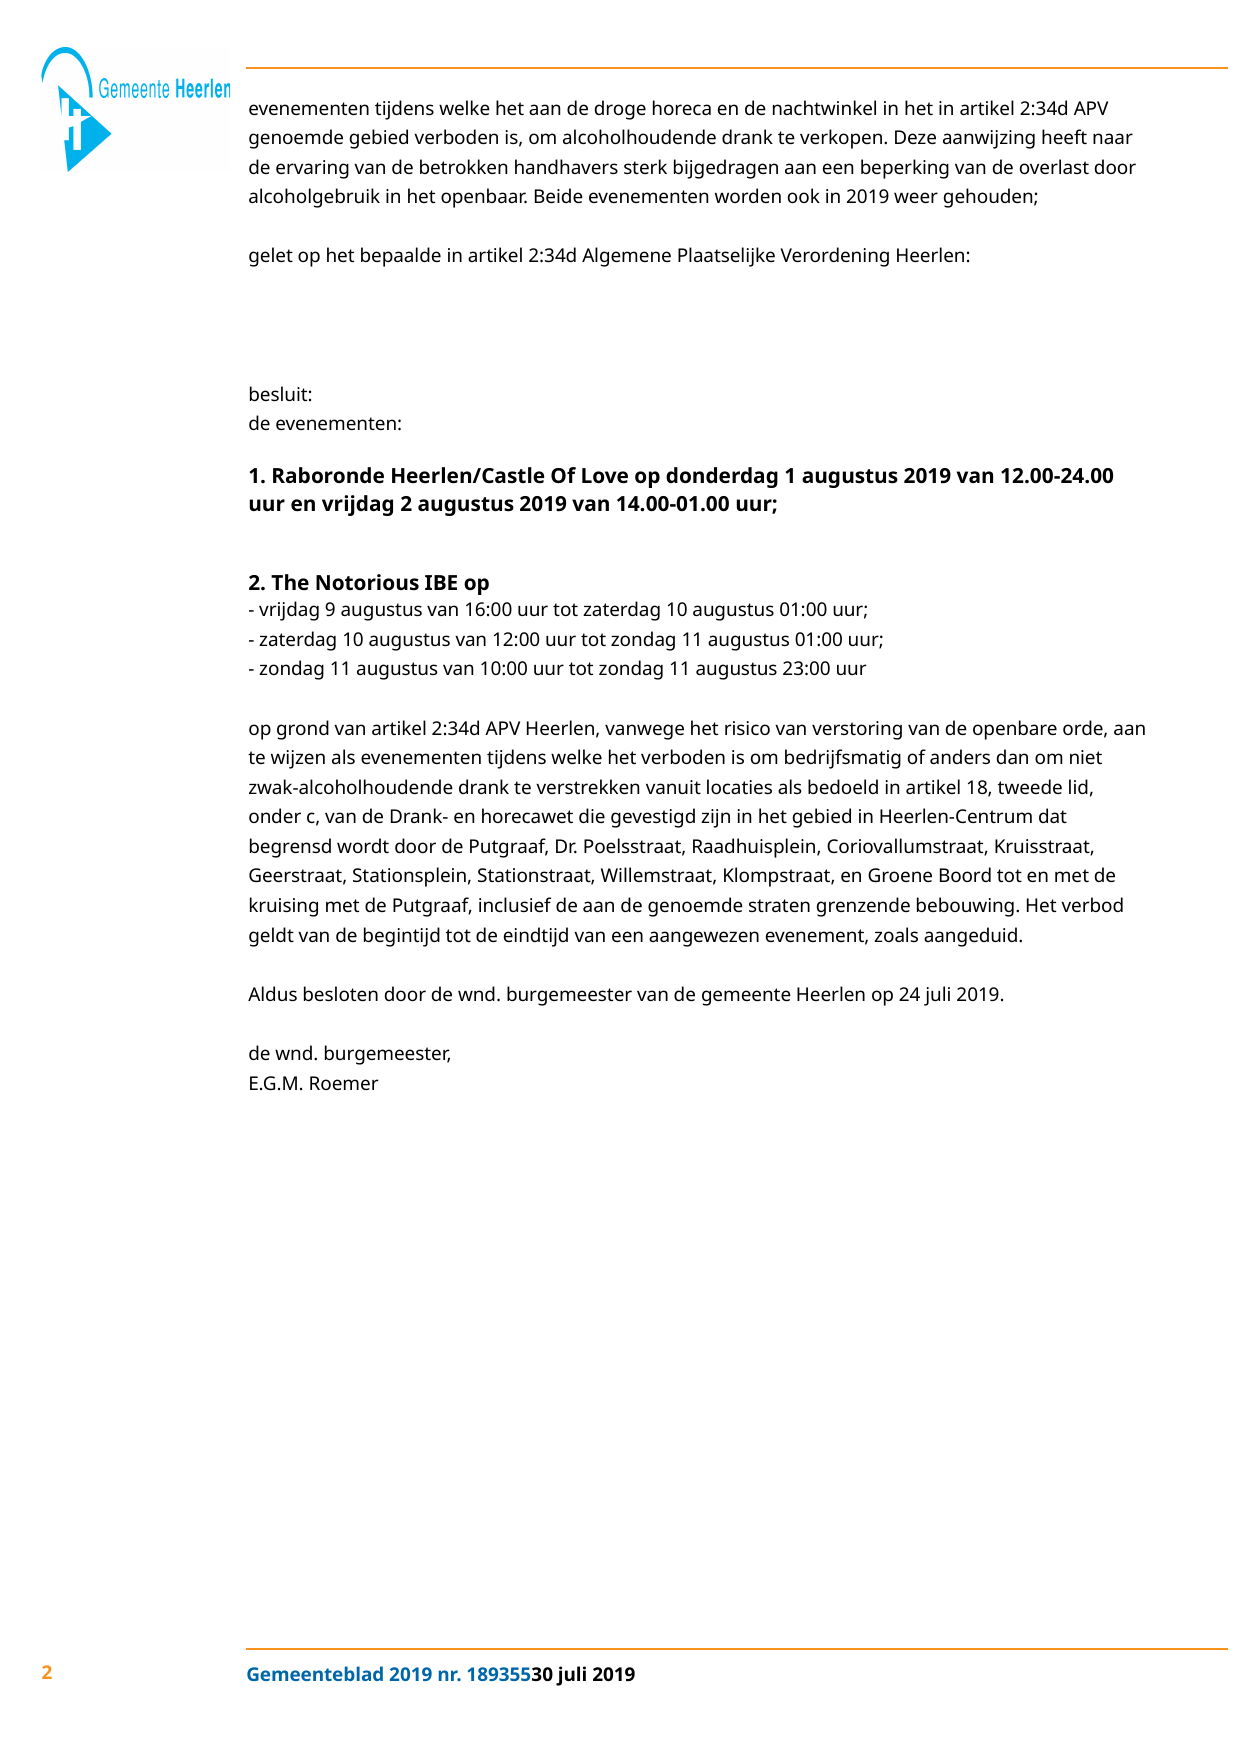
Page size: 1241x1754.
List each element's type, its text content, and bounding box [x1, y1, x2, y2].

text de wnd. burgemeester, [248, 1040, 1152, 1066]
text 2. The Notorious IBE op [248, 568, 1152, 596]
picture [41, 47, 58, 70]
text 1. Raboronde Heerlen/Castle Of Love op donderdag 1 augustus 2019 van 12.00-24.00 uur en vrijdag 2 augustus 2019 van 14.00-01.00 uur; [248, 461, 1152, 518]
text op grond van artikel 2:34d APV Heerlen, vanwege het risico van verstoring van de openbare orde, aan te wijzen als evenementen tijdens welke het verboden is om bedrijfsmatig of anders dan om niet zwak-alcoholhoudende drank te verstrekken vanuit locaties als bedoeld in artikel 18, tweede lid, onder c, van de Drank- en horecawet die gevestigd zijn in het gebied in Heerlen-Centrum dat begrensd wordt door de Putgraaf, Dr. Poelsstraat, Raadhuisplein, Coriovallumstraat, Kruisstraat, Geerstraat, Stationsplein, Stationstraat, Willemstraat, Klompstraat, en Groene Boord tot en met de kruising met de Putgraaf, inclusief de aan de genoemde straten grenzende bebouwing. Het verbod geldt van de begintijd tot de eindtijd van een aangewezen evenement, zoals aangeduid. [248, 715, 1152, 948]
text E.G.M. Roemer [248, 1070, 1152, 1096]
text evenementen tijdens welke het aan de droge horeca en de nachtwinkel in het in artikel 2:34d APV genoemde gebied verboden is, om alcoholhoudende drank te verkopen. Deze aanwijzing heeft naar de ervaring van de betrokken handhavers sterk bijgedragen aan een beperking van de overlast door alcoholgebruik in het openbaar. Beide evenementen worden ook in 2019 weer gehouden; [248, 95, 1152, 209]
text - zondag 11 augustus van 10:00 uur tot zondag 11 augustus 23:00 uur [248, 656, 1152, 681]
text - vrijdag 9 augustus van 16:00 uur tot zaterdag 10 augustus 01:00 uur; [248, 596, 1152, 622]
text Aldus besloten door de wnd. burgemeester van de gemeente Heerlen op 24 juli 2019. [248, 981, 1152, 1007]
text de evenementen: [248, 410, 1152, 436]
text - zaterdag 10 augustus van 12:00 uur tot zondag 11 augustus 01:00 uur; [248, 626, 1152, 652]
text gelet op het bepaalde in artikel 2:34d Algemene Plaatselijke Verordening Heerlen: [248, 243, 1152, 268]
picture [41, 47, 231, 172]
text besluit: [248, 381, 1152, 406]
